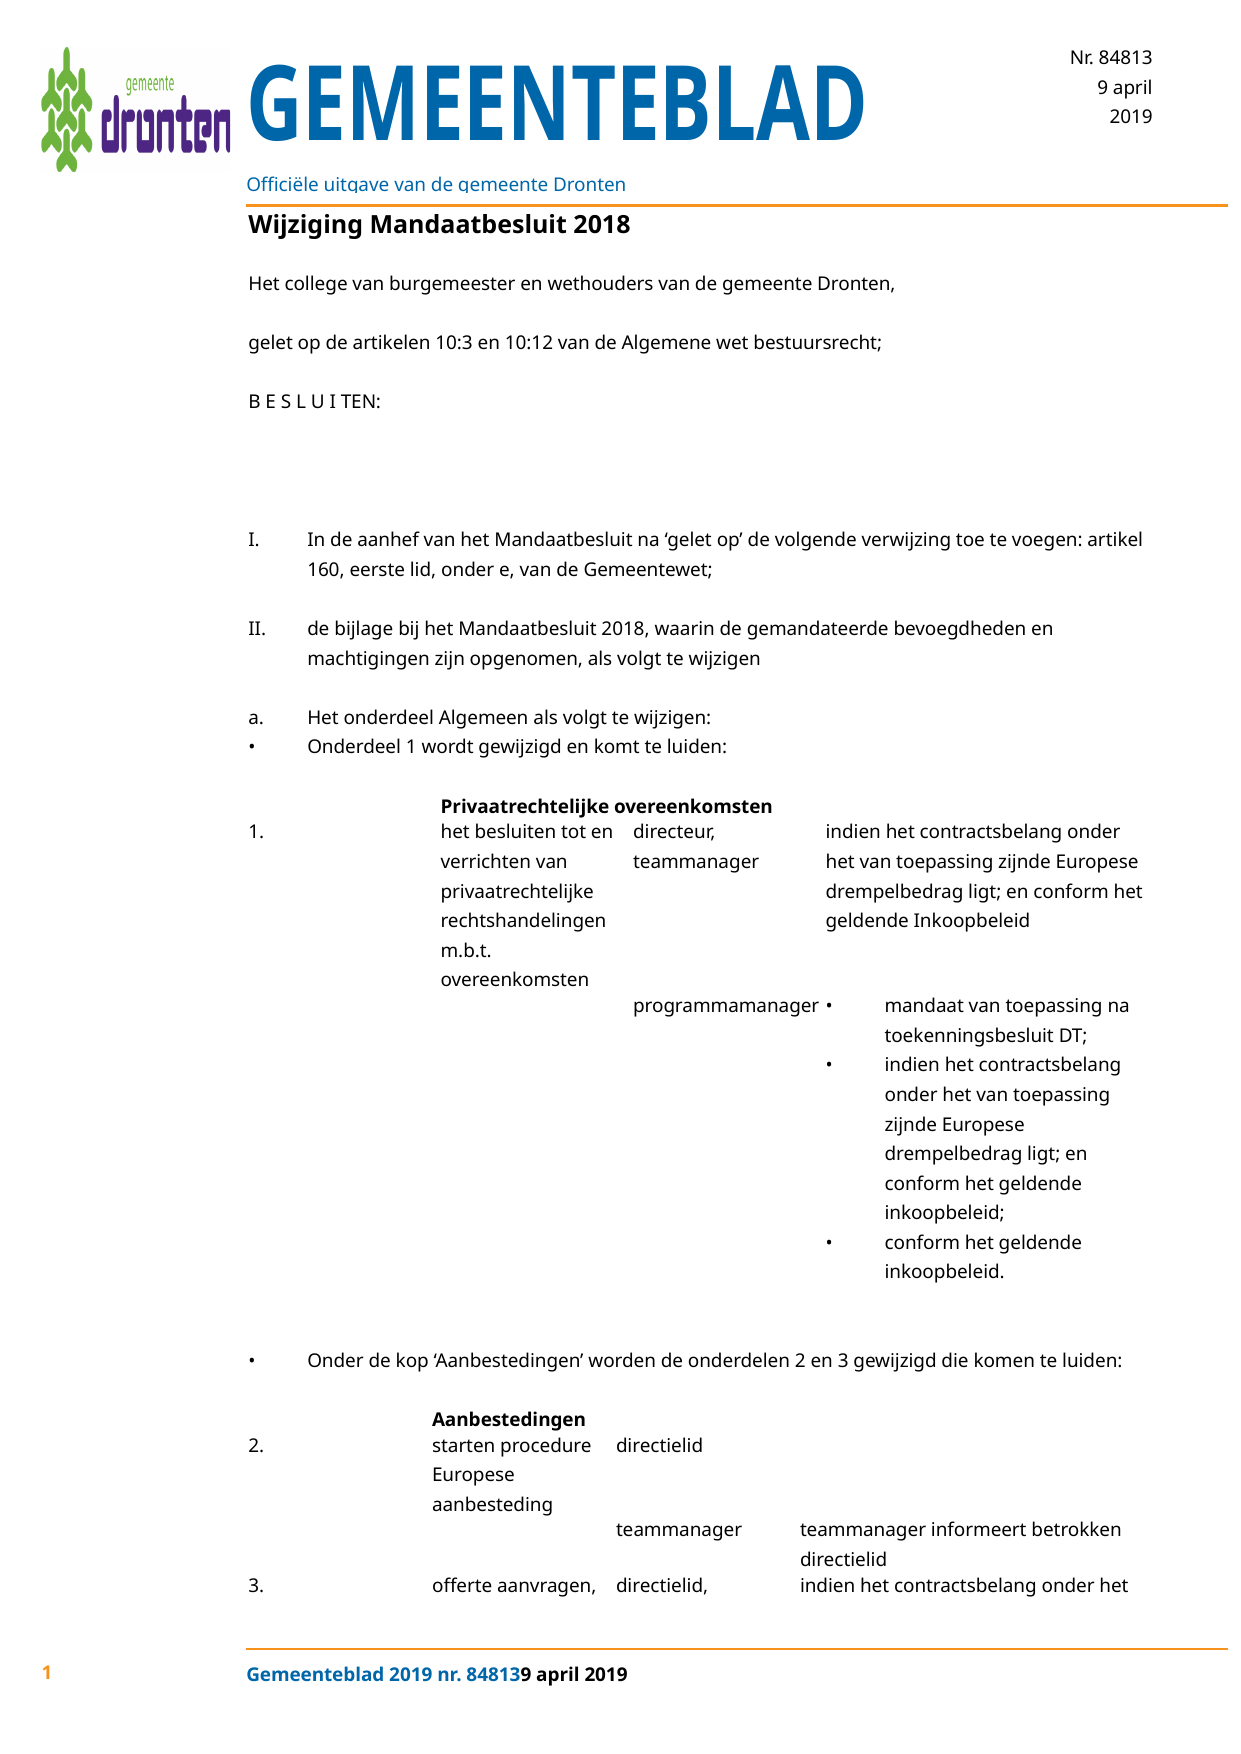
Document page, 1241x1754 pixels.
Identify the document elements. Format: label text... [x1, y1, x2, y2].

table_cell [432, 1517, 616, 1572]
table_cell [248, 993, 440, 1314]
table_cell [248, 1517, 432, 1572]
text Wijziging Mandaatbesluit 2018 [248, 207, 1152, 241]
table_cell 3. [248, 1572, 432, 1598]
list Onderdeel 1 wordt gewijzigd en komt te luiden: [248, 734, 1152, 759]
table_cell [800, 1432, 1152, 1517]
picture [41, 47, 231, 172]
table_cell starten procedure Europese aanbesteding [432, 1432, 616, 1517]
table_cell directielid, [616, 1572, 800, 1598]
table_cell het besluiten tot en verrichten van privaatrechtelijke rechtshandelingen m.b.t. overeenkomsten [440, 819, 633, 992]
table_cell 2. [248, 1432, 432, 1517]
table_header [248, 793, 440, 819]
list Onder de kop ‘Aanbestedingen’ worden de onderdelen 2 en 3 gewijzigd die komen te luiden: [248, 1347, 1152, 1372]
table_header Aanbestedingen [432, 1406, 1152, 1432]
table_cell teammanager informeert betrokken directielid [800, 1517, 1152, 1572]
list Het onderdeel Algemeen als volgt te wijzigen: [248, 704, 1152, 730]
table_header Privaatrechtelijke overeenkomsten [440, 793, 1152, 819]
text Het college van burgemeester en wethouders van de gemeente Dronten, [248, 270, 1152, 296]
list In de aanhef van het Mandaatbesluit na ‘gelet op’ de volgende verwijzing toe te voegen: artikel 160, eerste lid, onder e, van de Gemeentewet; [248, 527, 1152, 582]
table_header [248, 1406, 432, 1432]
table_cell offerte aanvragen, [432, 1572, 616, 1598]
table_cell 1. [248, 819, 440, 992]
list de bijlage bij het Mandaatbesluit 2018, waarin de gemandateerde bevoegdheden en machtigingen zijn opgenomen, als volgt te wijzigen [248, 615, 1152, 671]
table_cell indien het contractsbelang onder het van toepassing zijnde Europese drempelbedrag ligt; en conform het geldende Inkoopbeleid [825, 819, 1152, 992]
table_cell directielid [616, 1432, 800, 1517]
table_cell teammanager [616, 1517, 800, 1572]
table_cell mandaat van toepassing na toekenningsbesluit DT; indien het contractsbelang onder het van toepassing zijnde Europese drempelbedrag ligt; en conform het geldende inkoopbeleid; conform het geldende inkoopbeleid. [825, 993, 1152, 1314]
text gelet op de artikelen 10:3 en 10:12 van de Algemene wet bestuursrecht; [248, 329, 1152, 355]
table_cell indien het contractsbelang onder het [800, 1572, 1152, 1598]
table_cell [440, 993, 633, 1314]
table_cell programmamanager [633, 993, 825, 1314]
table_cell directeur, teammanager [633, 819, 825, 992]
text B E S L U I TEN: [248, 389, 1152, 414]
